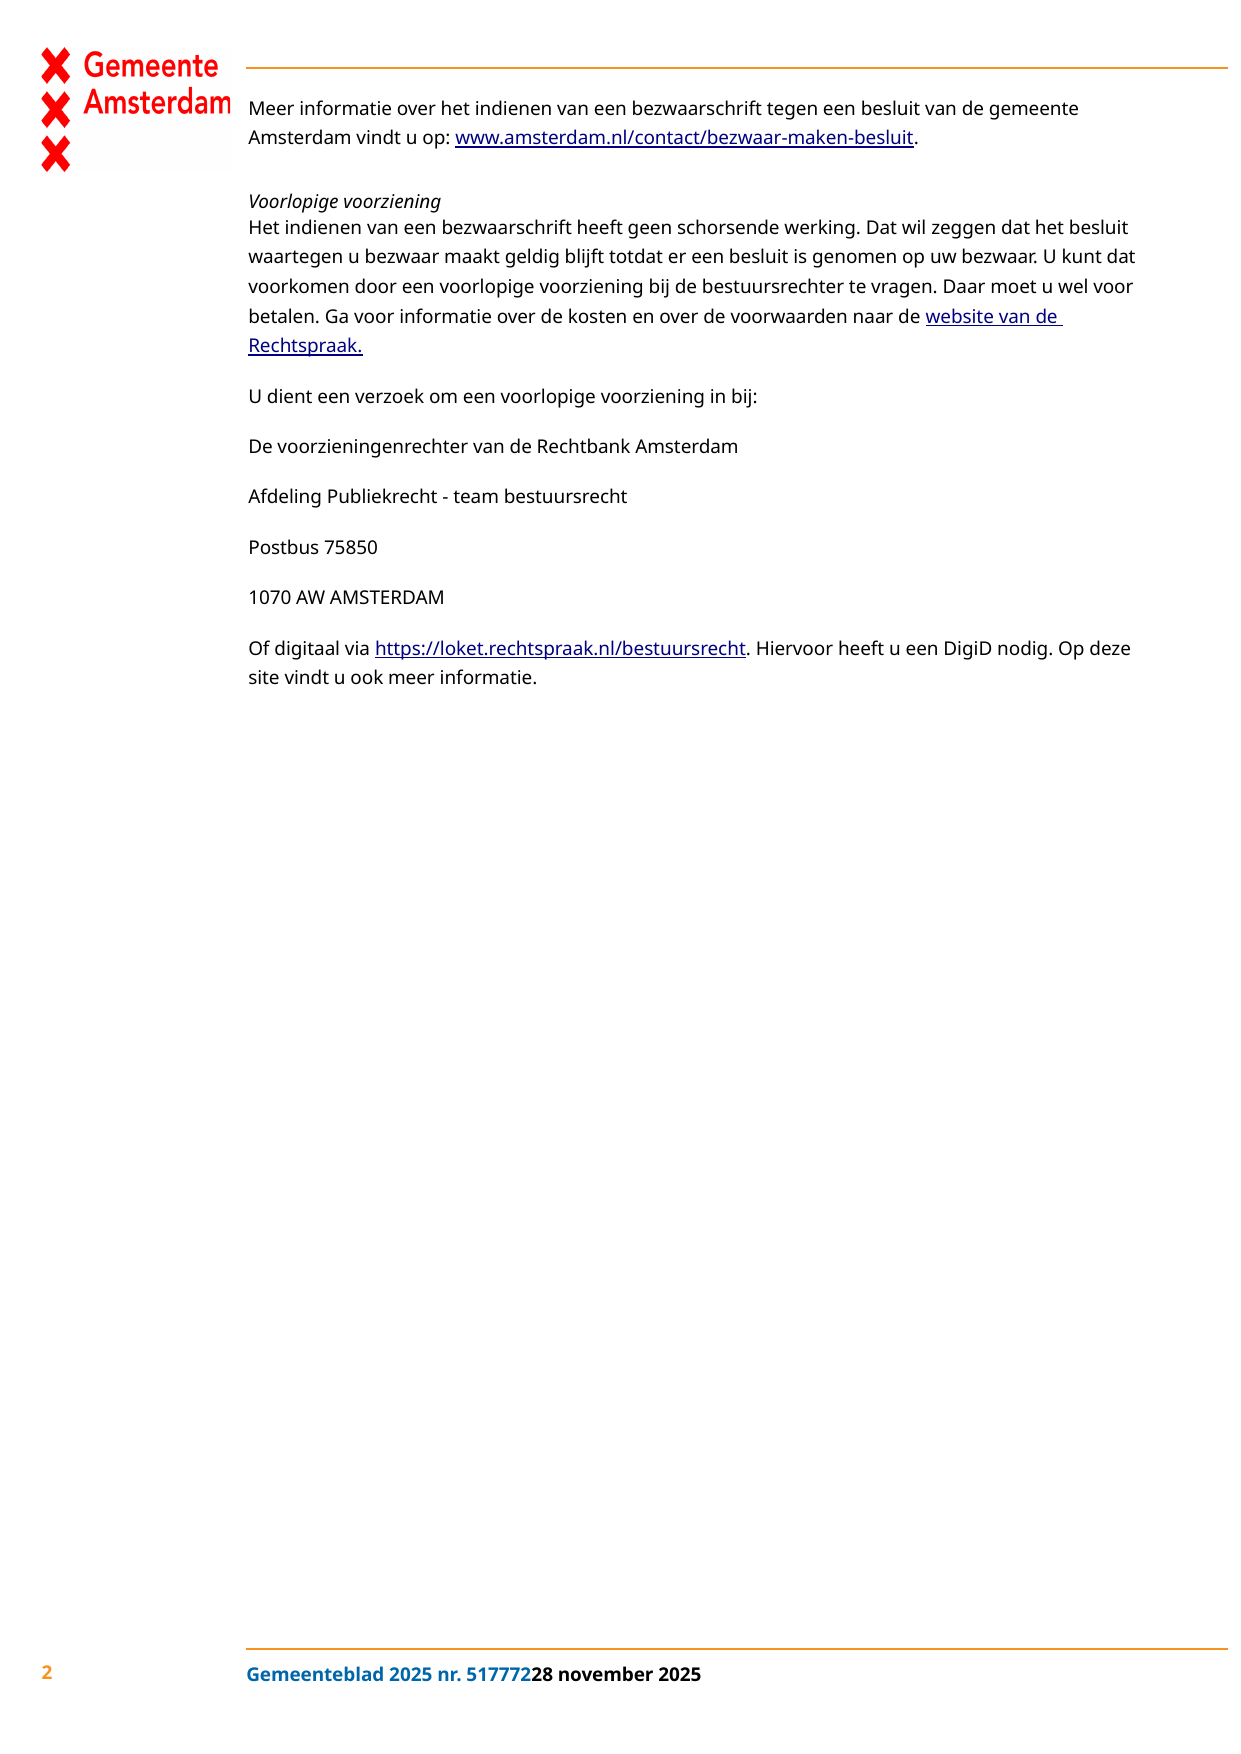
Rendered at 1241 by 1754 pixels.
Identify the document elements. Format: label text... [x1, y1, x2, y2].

text Voorlopige voorziening [248, 188, 1152, 214]
text De voorzieningenrechter van de Rechtbank Amsterdam [248, 433, 1152, 459]
text Het indienen van een bezwaarschrift heeft geen schorsende werking. Dat wil zeggen dat het besluit waartegen u bezwaar maakt geldig blijft totdat er een besluit is genomen op uw bezwaar. U kunt dat voorkomen door een voorlopige voorziening bij de bestuursrechter te vragen. Daar moet u wel voor betalen. Ga voor informatie over de kosten en over de voorwaarden naar de website van de Rechtspraak. [248, 214, 1152, 358]
text Postbus 75850 [248, 534, 1152, 560]
text Of digitaal via https://loket.rechtspraak.nl/bestuursrecht. Hiervoor heeft u een DigiD nodig. Op deze site vindt u ook meer informatie. [248, 635, 1152, 690]
text Meer informatie over het indienen van een bezwaarschrift tegen een besluit van de gemeente Amsterdam vindt u op: www.amsterdam.nl/contact/bezwaar-maken-besluit. [248, 95, 1152, 150]
text Afdeling Publiekrecht - team bestuursrecht [248, 484, 1152, 509]
text 1070 AW AMSTERDAM [248, 584, 1152, 610]
text U dient een verzoek om een voorlopige voorziening in bij: [248, 383, 1152, 408]
picture [41, 47, 231, 172]
